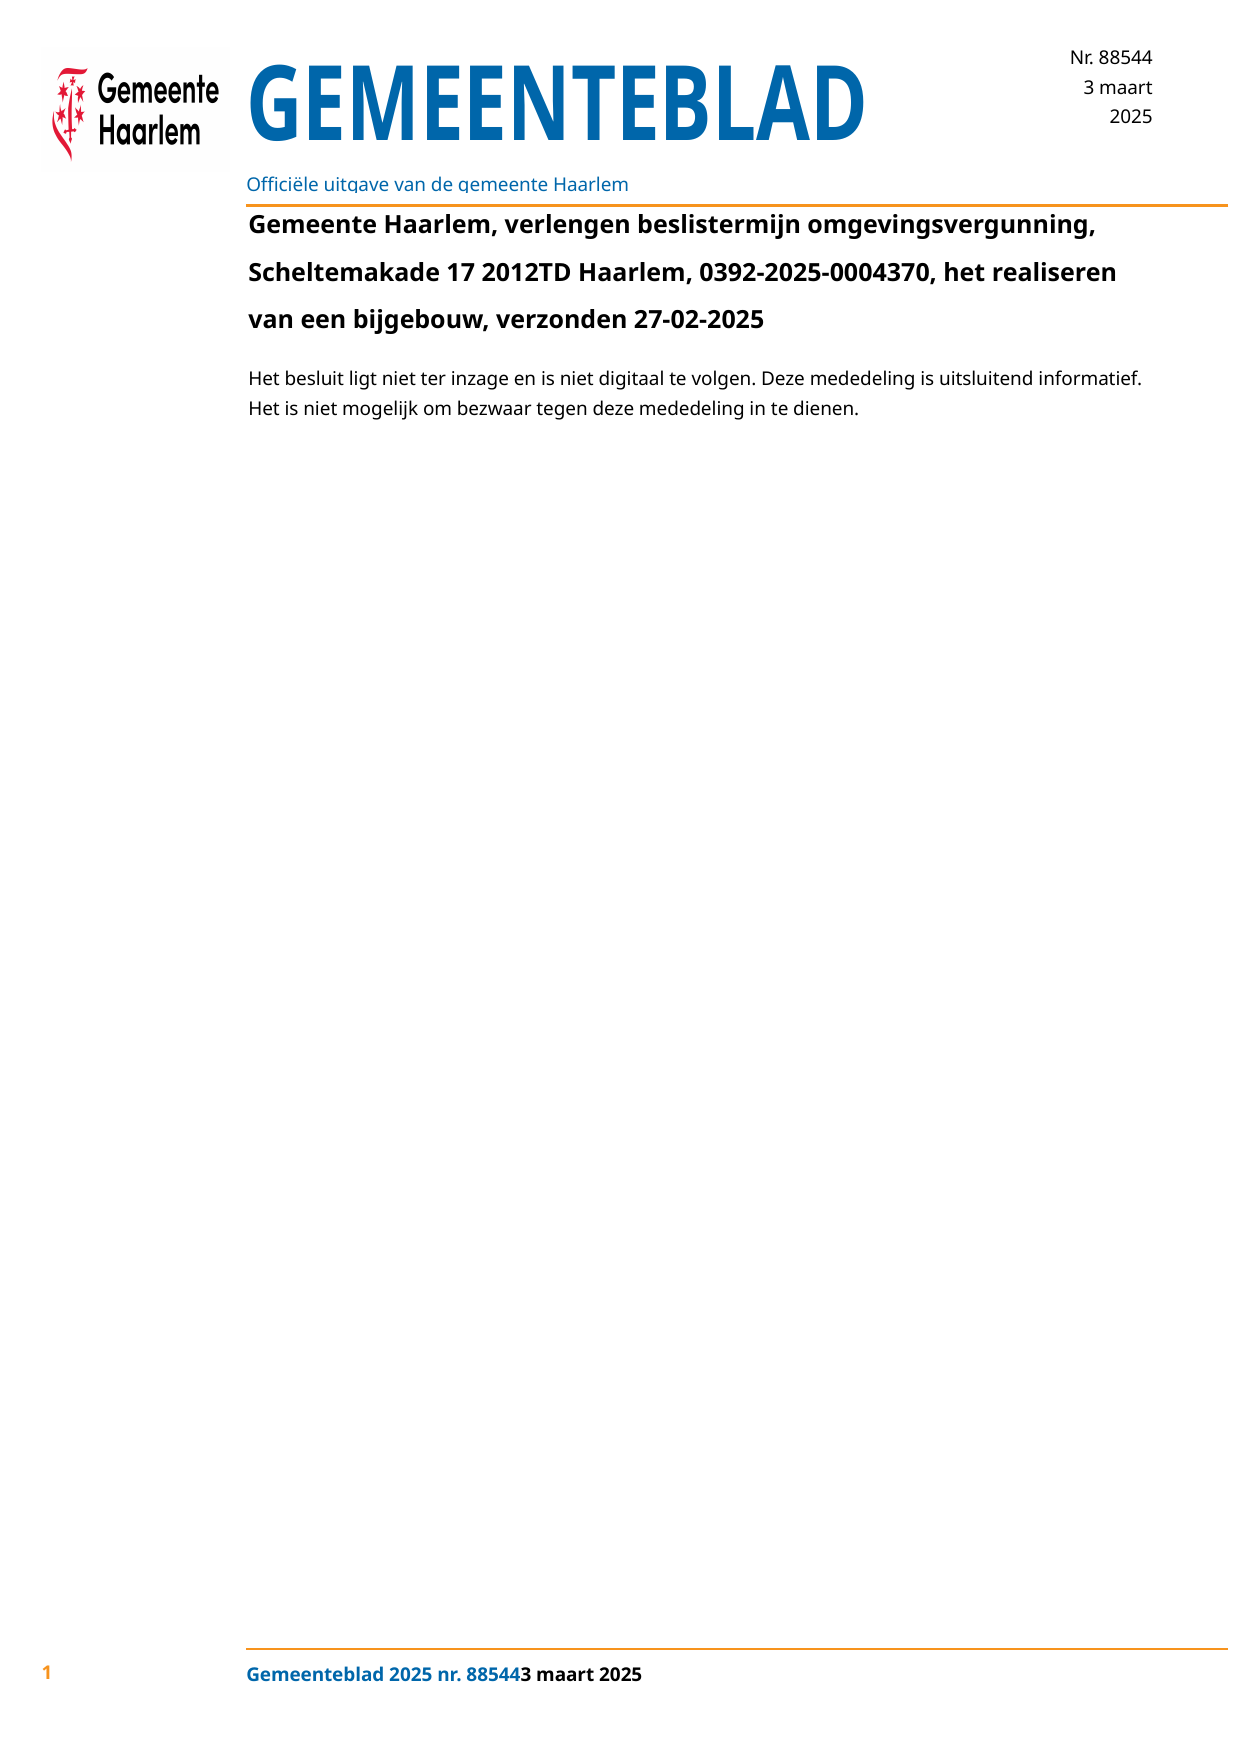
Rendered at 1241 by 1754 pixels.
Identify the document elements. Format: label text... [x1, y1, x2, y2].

text Gemeente Haarlem, verlengen beslistermijn omgevingsvergunning, Scheltemakade 17 2012TD Haarlem, 0392-2025-0004370, het realiseren van een bijgebouw, verzonden 27-02-2025 [248, 207, 1152, 336]
text Het besluit ligt niet ter inzage en is niet digitaal te volgen. Deze mededeling is uitsluitend informatief. Het is niet mogelijk om bezwaar tegen deze mededeling in te dienen. [248, 366, 1152, 421]
picture [41, 47, 231, 172]
